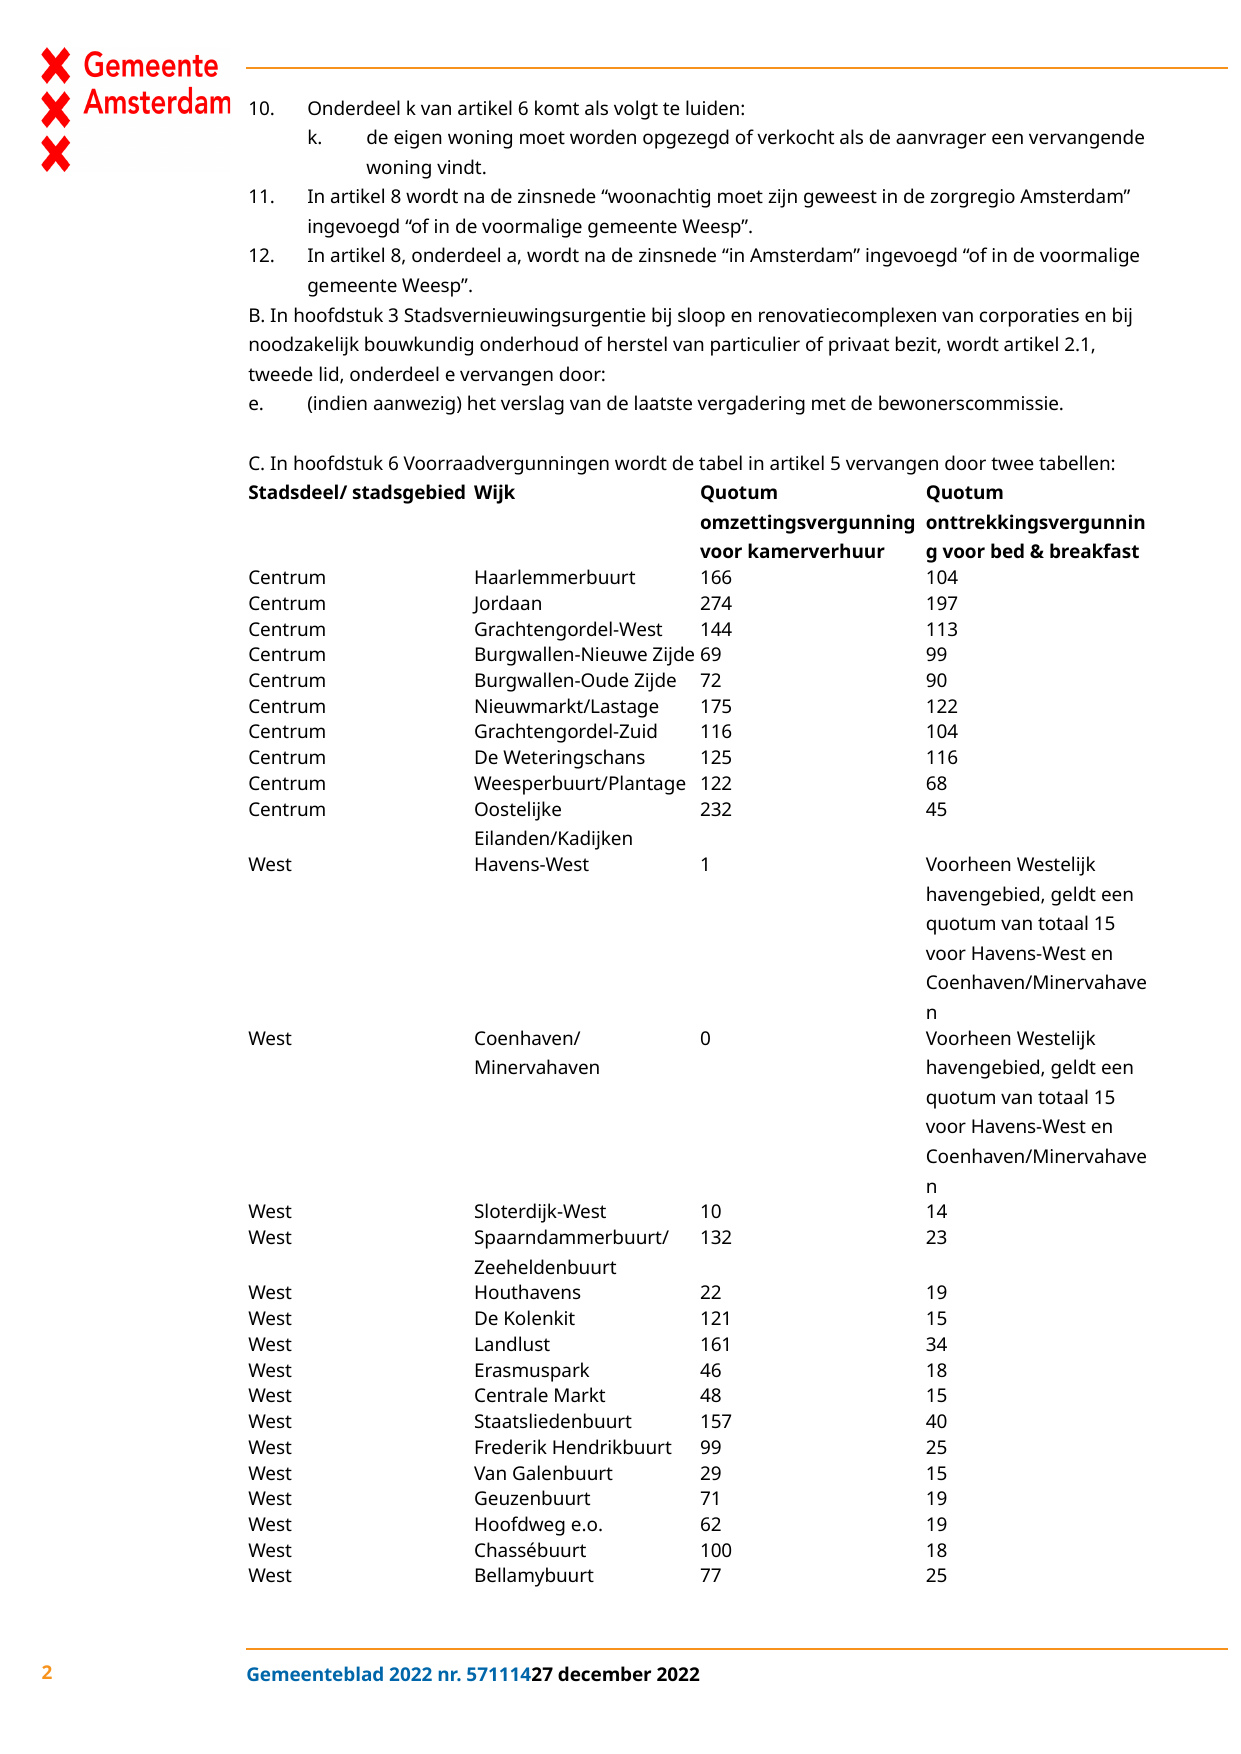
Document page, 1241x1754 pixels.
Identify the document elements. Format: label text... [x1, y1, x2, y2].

table_cell 104 [926, 719, 1152, 744]
table_cell Centrum [248, 796, 474, 851]
table_cell Geuzenbuurt [474, 1485, 700, 1511]
table_cell 22 [700, 1280, 926, 1305]
table_cell Erasmuspark [474, 1357, 700, 1382]
table_cell 19 [926, 1511, 1152, 1537]
table_cell 71 [700, 1485, 926, 1511]
table_cell Bellamybuurt [474, 1563, 700, 1588]
table_cell 19 [926, 1485, 1152, 1511]
table_cell 19 [926, 1280, 1152, 1305]
table_cell Centrum [248, 745, 474, 770]
picture [41, 47, 231, 172]
table_cell West [248, 851, 474, 1025]
list (indien aanwezig) het verslag van de laatste vergadering met de bewonerscommissie. [248, 391, 1152, 416]
table_cell 232 [700, 796, 926, 851]
table_cell West [248, 1383, 474, 1408]
table_cell Voorheen Westelijk havengebied, geldt een quotum van totaal 15 voor Havens-West en Coenhaven/Minervahaven [926, 851, 1152, 1025]
table_cell 18 [926, 1357, 1152, 1382]
table_cell West [248, 1511, 474, 1537]
table_cell 157 [700, 1408, 926, 1434]
table_cell Centrum [248, 770, 474, 796]
table_cell 122 [926, 693, 1152, 719]
table_cell 100 [700, 1537, 926, 1563]
table_cell 1 [700, 851, 926, 1025]
table_cell West [248, 1485, 474, 1511]
table_cell 99 [700, 1434, 926, 1460]
table_cell West [248, 1408, 474, 1434]
table_cell 72 [700, 667, 926, 693]
table_cell Spaarndammerbuurt/Zeeheldenbuurt [474, 1224, 700, 1279]
table_cell Sloterdijk-West [474, 1199, 700, 1224]
table_cell Oostelijke Eilanden/Kadijken [474, 796, 700, 851]
table_cell 77 [700, 1563, 926, 1588]
table_cell 62 [700, 1511, 926, 1537]
table_cell 197 [926, 590, 1152, 616]
table_cell 14 [926, 1199, 1152, 1224]
table_cell 69 [700, 642, 926, 667]
table_cell Nieuwmarkt/Lastage [474, 693, 700, 719]
table_cell West [248, 1460, 474, 1485]
list Onderdeel k van artikel 6 komt als volgt te luiden: [248, 95, 1152, 121]
table_cell 15 [926, 1305, 1152, 1331]
table_cell 46 [700, 1357, 926, 1382]
table_cell 34 [926, 1331, 1152, 1357]
table_cell De Kolenkit [474, 1305, 700, 1331]
table_cell 104 [926, 564, 1152, 590]
table_cell Hoofdweg e.o. [474, 1511, 700, 1537]
table_cell Grachtengordel-Zuid [474, 719, 700, 744]
table_cell 166 [700, 564, 926, 590]
table_header Quotum onttrekkingsvergunning voor bed & breakfast [926, 480, 1152, 564]
table_header Quotum omzettingsvergunning voor kamerverhuur [700, 480, 926, 564]
table_cell Centrum [248, 667, 474, 693]
table_cell De Weteringschans [474, 745, 700, 770]
table_cell West [248, 1331, 474, 1357]
text B. In hoofdstuk 3 Stadsvernieuwingsurgentie bij sloop en renovatiecomplexen van corporaties en bij noodzakelijk bouwkundig onderhoud of herstel van particulier of privaat bezit, wordt artikel 2.1, tweede lid, onderdeel e vervangen door: [248, 302, 1152, 387]
table_cell 15 [926, 1460, 1152, 1485]
table_cell 122 [700, 770, 926, 796]
table_cell 40 [926, 1408, 1152, 1434]
table_cell Frederik Hendrikbuurt [474, 1434, 700, 1460]
list de eigen woning moet worden opgezegd of verkocht als de aanvrager een vervangende woning vindt. [307, 124, 1152, 180]
table_cell Weesperbuurt/Plantage [474, 770, 700, 796]
table_cell 144 [700, 616, 926, 642]
list In artikel 8 wordt na de zinsnede “woonachtig moet zijn geweest in de zorgregio Amsterdam” ingevoegd “of in de voormalige gemeente Weesp”. [248, 183, 1152, 239]
table_cell West [248, 1537, 474, 1563]
table_cell 116 [700, 719, 926, 744]
table_cell West [248, 1224, 474, 1279]
table_cell West [248, 1280, 474, 1305]
table_cell Centrum [248, 564, 474, 590]
table_cell 10 [700, 1199, 926, 1224]
table_cell 116 [926, 745, 1152, 770]
table_cell Houthavens [474, 1280, 700, 1305]
table_cell 113 [926, 616, 1152, 642]
table_cell 121 [700, 1305, 926, 1331]
table_cell 99 [926, 642, 1152, 667]
table_cell Havens-West [474, 851, 700, 1025]
table_cell Staatsliedenbuurt [474, 1408, 700, 1434]
table_cell West [248, 1199, 474, 1224]
table_cell 29 [700, 1460, 926, 1485]
table_cell West [248, 1563, 474, 1588]
table_cell West [248, 1305, 474, 1331]
table_cell Grachtengordel-West [474, 616, 700, 642]
table_cell West [248, 1025, 474, 1198]
table_cell Van Galenbuurt [474, 1460, 700, 1485]
table_cell Burgwallen-Oude Zijde [474, 667, 700, 693]
table_cell 175 [700, 693, 926, 719]
table_cell 45 [926, 796, 1152, 851]
table_cell 25 [926, 1563, 1152, 1588]
table_cell 274 [700, 590, 926, 616]
table_cell 48 [700, 1383, 926, 1408]
table_cell Haarlemmerbuurt [474, 564, 700, 590]
table_cell Landlust [474, 1331, 700, 1357]
table_cell West [248, 1434, 474, 1460]
table_cell Centrum [248, 693, 474, 719]
table_cell 161 [700, 1331, 926, 1357]
table_cell 132 [700, 1224, 926, 1279]
table_cell Coenhaven/Minervahaven [474, 1025, 700, 1198]
table_cell 0 [700, 1025, 926, 1198]
table_cell Jordaan [474, 590, 700, 616]
table_cell 125 [700, 745, 926, 770]
table_cell Centrum [248, 590, 474, 616]
table_cell Centrum [248, 642, 474, 667]
text C. In hoofdstuk 6 Voorraadvergunningen wordt de tabel in artikel 5 vervangen door twee tabellen: [248, 450, 1152, 476]
table_header Stadsdeel/ stadsgebied [248, 480, 474, 564]
table_cell 18 [926, 1537, 1152, 1563]
table_cell West [248, 1357, 474, 1382]
table_cell Chassébuurt [474, 1537, 700, 1563]
table_cell 25 [926, 1434, 1152, 1460]
table_cell Centrum [248, 719, 474, 744]
table_cell Centrale Markt [474, 1383, 700, 1408]
table_cell 23 [926, 1224, 1152, 1279]
table_cell Voorheen Westelijk havengebied, geldt een quotum van totaal 15 voor Havens-West en Coenhaven/Minervahaven [926, 1025, 1152, 1198]
table_cell Burgwallen-Nieuwe Zijde [474, 642, 700, 667]
table_cell 15 [926, 1383, 1152, 1408]
table_cell 68 [926, 770, 1152, 796]
table_cell 90 [926, 667, 1152, 693]
table_cell Centrum [248, 616, 474, 642]
list In artikel 8, onderdeel a, wordt na de zinsnede “in Amsterdam” ingevoegd “of in de voormalige gemeente Weesp”. [248, 243, 1152, 298]
table_header Wijk [474, 480, 700, 564]
